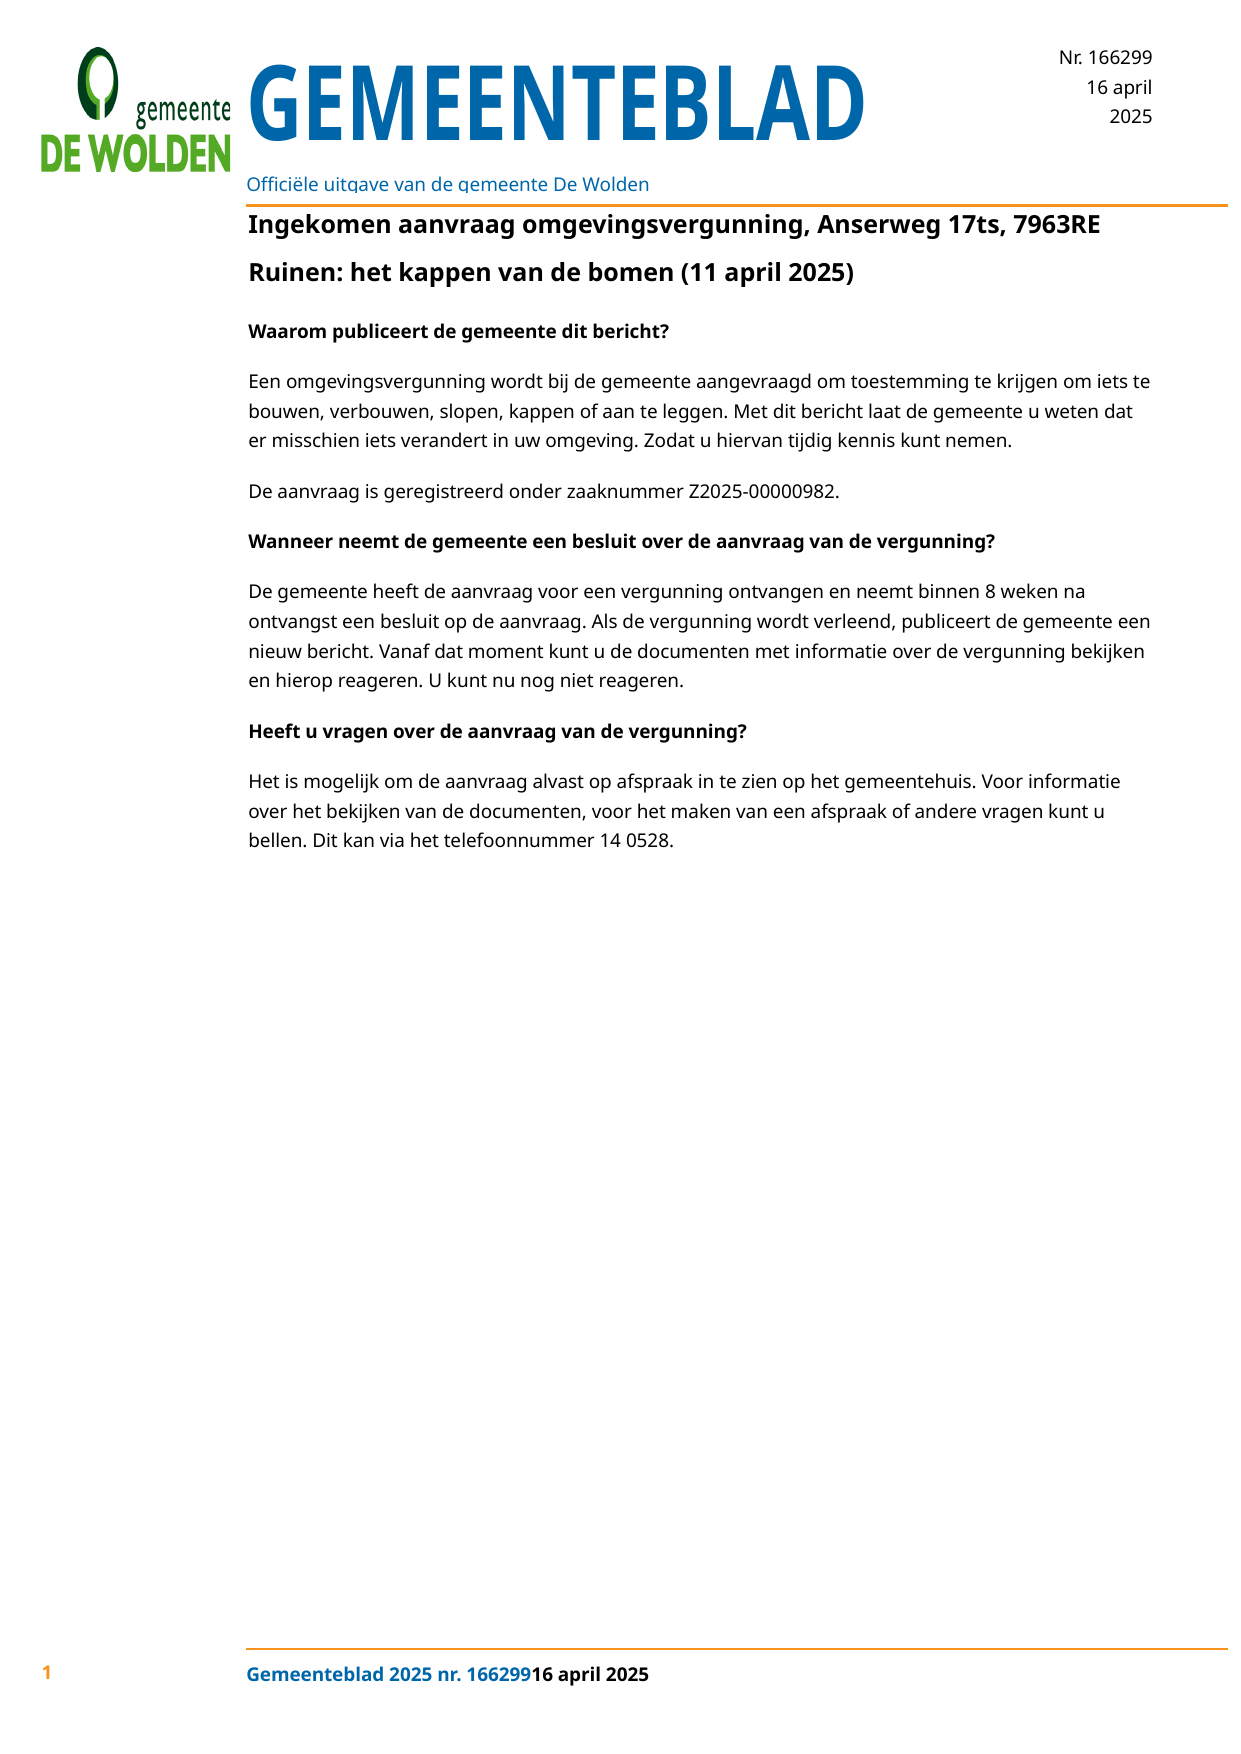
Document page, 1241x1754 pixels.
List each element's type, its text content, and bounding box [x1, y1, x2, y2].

text De gemeente heeft de aanvraag voor een vergunning ontvangen en neemt binnen 8 weken na ontvangst een besluit op de aanvraag. Als de vergunning wordt verleend, publiceert de gemeente een nieuw bericht. Vanaf dat moment kunt u de documenten met informatie over de vergunning bekijken en hierop reageren. U kunt nu nog niet reageren. [248, 579, 1152, 693]
picture [41, 47, 231, 172]
text Een omgevingsvergunning wordt bij de gemeente aangevraagd om toestemming te krijgen om iets te bouwen, verbouwen, slopen, kappen of aan te leggen. Met dit bericht laat de gemeente u weten dat er misschien iets verandert in uw omgeving. Zodat u hiervan tijdig kennis kunt nemen. [248, 368, 1152, 453]
text Waarom publiceert de gemeente dit bericht? [248, 318, 1152, 344]
text De aanvraag is geregistreerd onder zaaknummer Z2025-00000982. [248, 478, 1152, 504]
text Het is mogelijk om de aanvraag alvast op afspraak in te zien op het gemeentehuis. Voor informatie over het bekijken van de documenten, voor het maken van een afspraak of andere vragen kunt u bellen. Dit kan via het telefoonnummer 14 0528. [248, 768, 1152, 853]
text Wanneer neemt de gemeente een besluit over de aanvraag van de vergunning? [248, 528, 1152, 554]
text Heeft u vragen over de aanvraag van de vergunning? [248, 718, 1152, 744]
text Ingekomen aanvraag omgevingsvergunning, Anserweg 17ts, 7963RE Ruinen: het kappen van de bomen (11 april 2025) [248, 207, 1152, 288]
